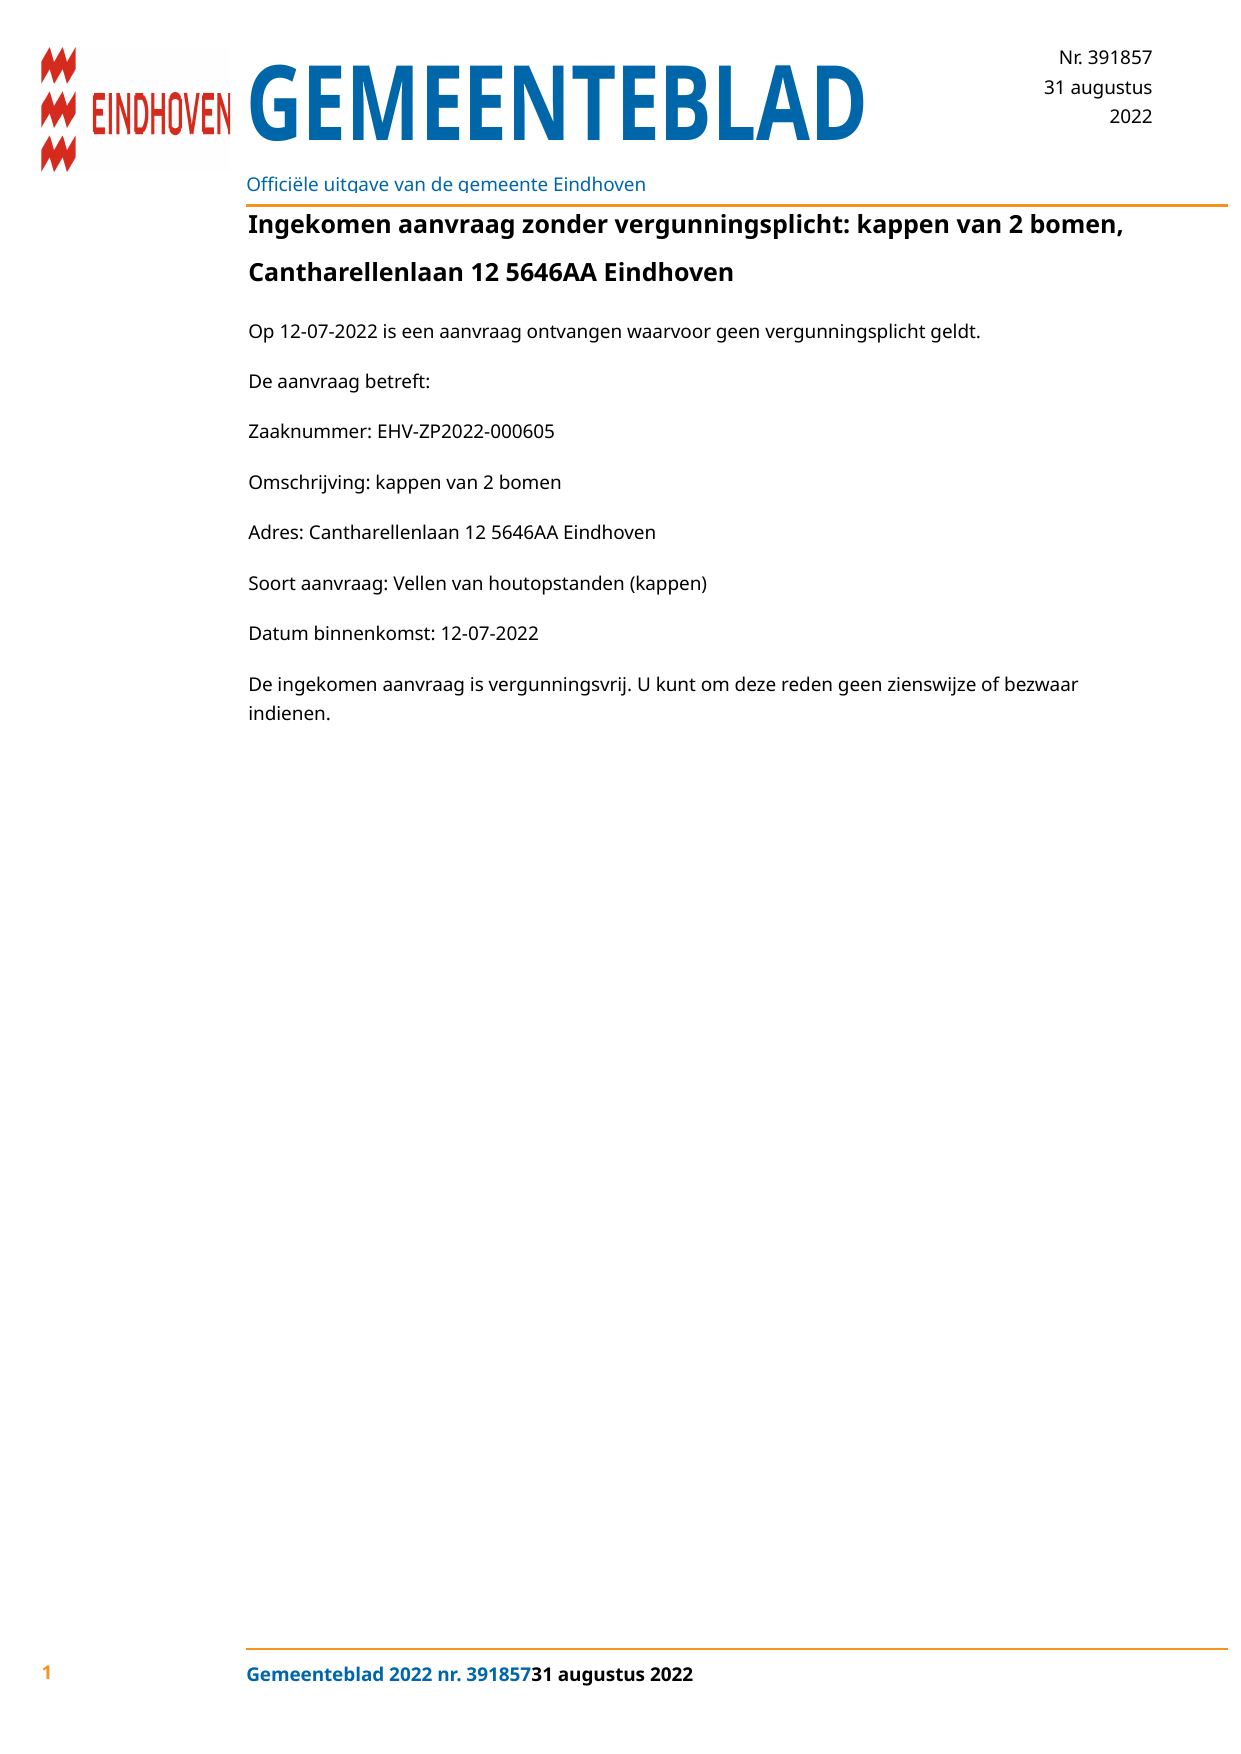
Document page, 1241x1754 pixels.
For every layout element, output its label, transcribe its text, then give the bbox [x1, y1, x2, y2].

text Datum binnenkomst: 12-07-2022 [248, 620, 1152, 646]
text Zaaknummer: EHV-ZP2022-000605 [248, 419, 1152, 444]
text Adres: Cantharellenlaan 12 5646AA Eindhoven [248, 519, 1152, 545]
text Omschrijving: kappen van 2 bomen [248, 469, 1152, 495]
text De aanvraag betreft: [248, 368, 1152, 394]
text De ingekomen aanvraag is vergunningsvrij. U kunt om deze reden geen zienswijze of bezwaar indienen. [248, 671, 1152, 726]
text Ingekomen aanvraag zonder vergunningsplicht: kappen van 2 bomen, Cantharellenlaan 12 5646AA Eindhoven [248, 207, 1152, 288]
text Soort aanvraag: Vellen van houtopstanden (kappen) [248, 570, 1152, 596]
picture [41, 47, 231, 172]
text Op 12-07-2022 is een aanvraag ontvangen waarvoor geen vergunningsplicht geldt. [248, 318, 1152, 344]
